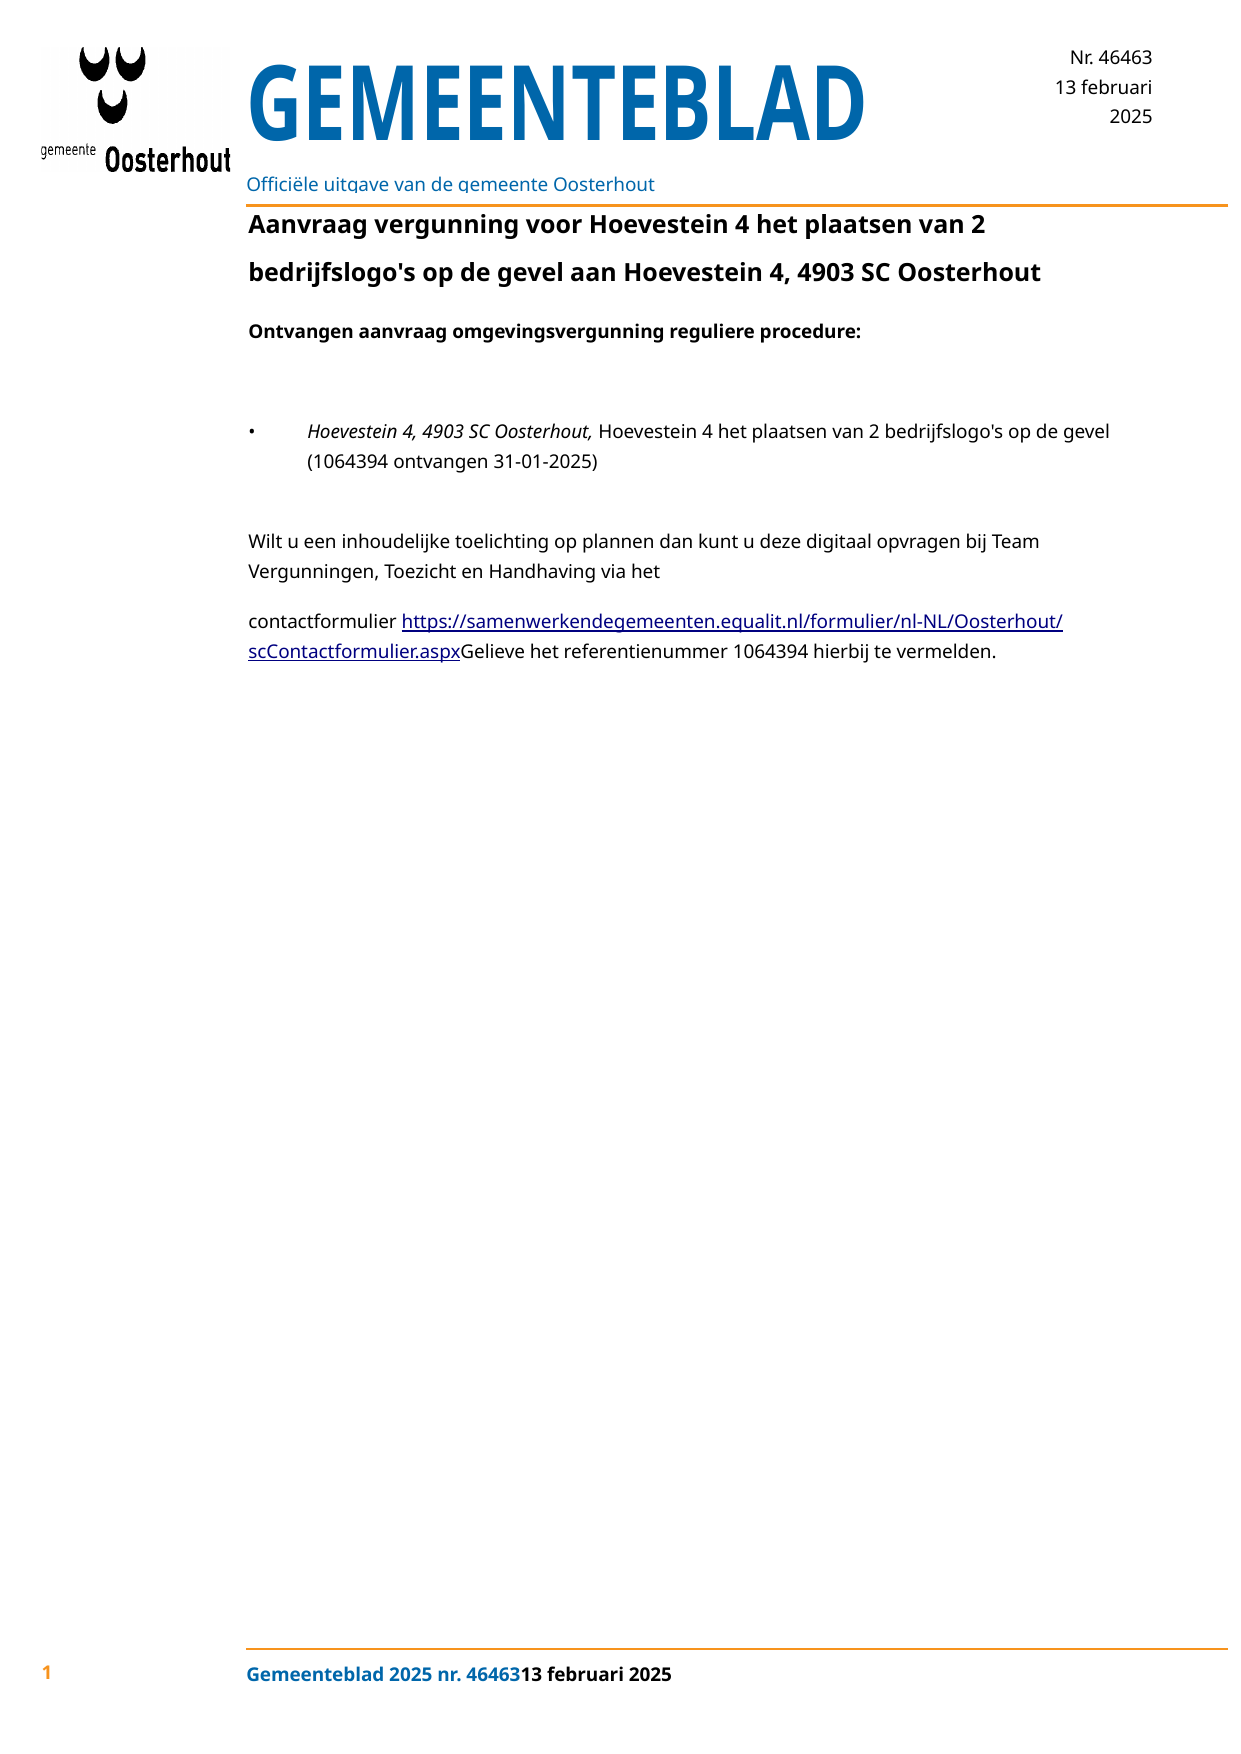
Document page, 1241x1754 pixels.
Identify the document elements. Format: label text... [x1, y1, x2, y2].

text Aanvraag vergunning voor Hoevestein 4 het plaatsen van 2 bedrijfslogo's op de gevel aan Hoevestein 4, 4903 SC Oosterhout [248, 207, 1152, 288]
text contactformulier https://samenwerkendegemeenten.equalit.nl/formulier/nl-NL/Oosterhout/scContactformulier.aspxGelieve het referentienummer 1064394 hierbij te vermelden. [248, 608, 1152, 664]
text Wilt u een inhoudelijke toelichting op plannen dan kunt u deze digitaal opvragen bij Team Vergunningen, Toezicht en Handhaving via het [248, 528, 1152, 584]
text Ontvangen aanvraag omgevingsvergunning reguliere procedure: [248, 318, 1152, 344]
picture [41, 47, 231, 172]
list Hoevestein 4, 4903 SC Oosterhout, Hoevestein 4 het plaatsen van 2 bedrijfslogo's op de gevel (1064394 ontvangen 31-01-2025) [248, 419, 1152, 474]
